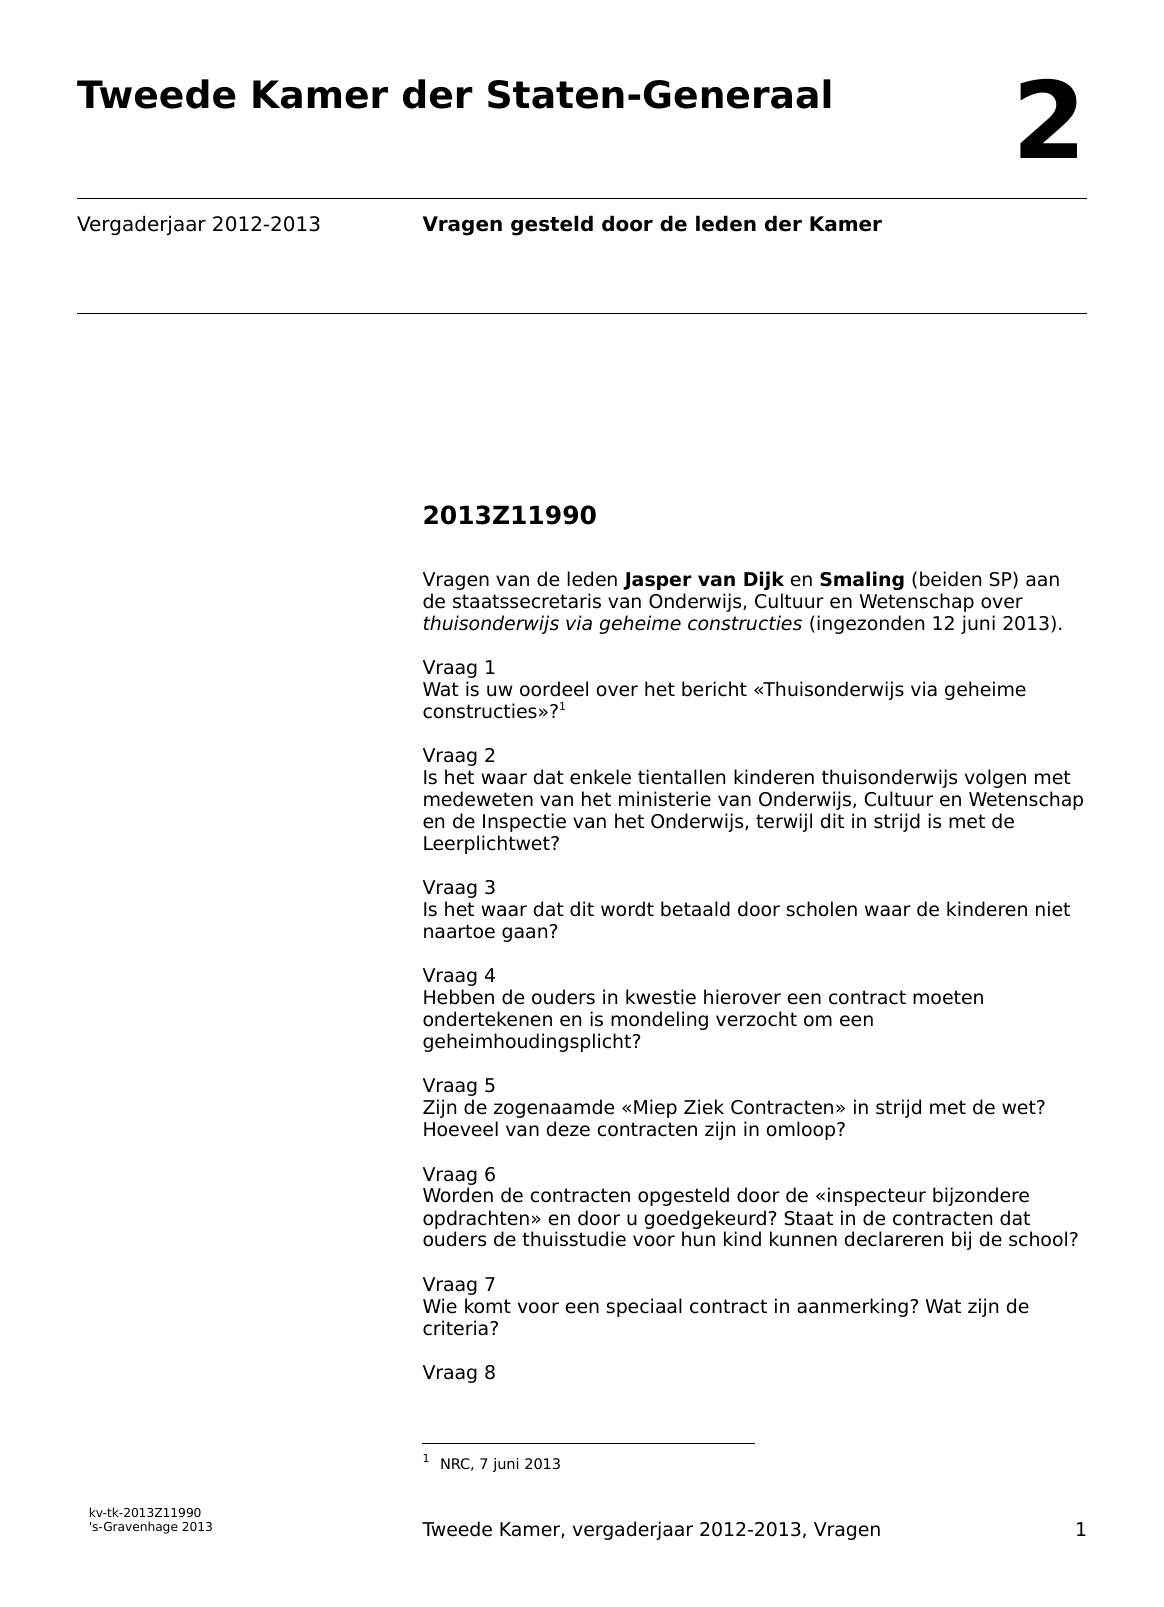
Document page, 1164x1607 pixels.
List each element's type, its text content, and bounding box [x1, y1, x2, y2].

text 2013Z11990 [422, 501, 1087, 531]
text Is het waar dat enkele tientallen kinderen thuisonderwijs volgen met medeweten van het ministerie van Onderwijs, Cultuur en Wetenschap en de Inspectie van het Onderwijs, terwijl dit in strijd is met de Leerplichtwet? [422, 767, 1087, 855]
table_cell Vragen gesteld door de leden der Kamer [422, 199, 1087, 313]
text Vraag 3 [422, 877, 1087, 899]
text kv-tk-2013Z11990 [88, 1506, 323, 1520]
text NRC, 7 juni 2013 [422, 1452, 1087, 1474]
table_header Tweede Kamer der Staten-Generaal [77, 59, 886, 198]
text Vraag 4 [422, 965, 1087, 987]
text Vraag 8 [422, 1362, 1087, 1384]
text Wie komt voor een speciaal contract in aanmerking? Wat zijn de criteria? [422, 1296, 1087, 1339]
text Vraag 6 [422, 1163, 1087, 1185]
text 's-Gravenhage 2013 [88, 1520, 323, 1534]
text Vraag 1 [422, 657, 1087, 679]
text Wat is uw oordeel over het bericht «Thuisonderwijs via geheime constructies»? [422, 679, 1087, 723]
text Vragen van de leden Jasper van Dijk en Smaling (beiden SP) aan de staatssecretaris van Onderwijs, Cultuur en Wetenschap over thuisonderwijs via geheime constructies (ingezonden 12 juni 2013). [422, 569, 1087, 635]
text Vraag 2 [422, 745, 1087, 767]
text Worden de contracten opgesteld door de «inspecteur bijzondere opdrachten» en door u goedgekeurd? Staat in de contracten dat ouders de thuisstudie voor hun kind kunnen declareren bij de school? [422, 1185, 1087, 1251]
table_header 2 [886, 59, 1087, 198]
text Zijn de zogenaamde «Miep Ziek Contracten» in strijd met de wet? Hoeveel van deze contracten zijn in omloop? [422, 1097, 1087, 1141]
text Is het waar dat dit wordt betaald door scholen waar de kinderen niet naartoe gaan? [422, 899, 1087, 943]
text Vraag 7 [422, 1273, 1087, 1296]
text Vraag 5 [422, 1075, 1087, 1097]
text Hebben de ouders in kwestie hierover een contract moeten ondertekenen en is mondeling verzocht om een geheimhoudingsplicht? [422, 987, 1087, 1053]
table_cell Vergaderjaar 2012-2013 [77, 199, 422, 313]
